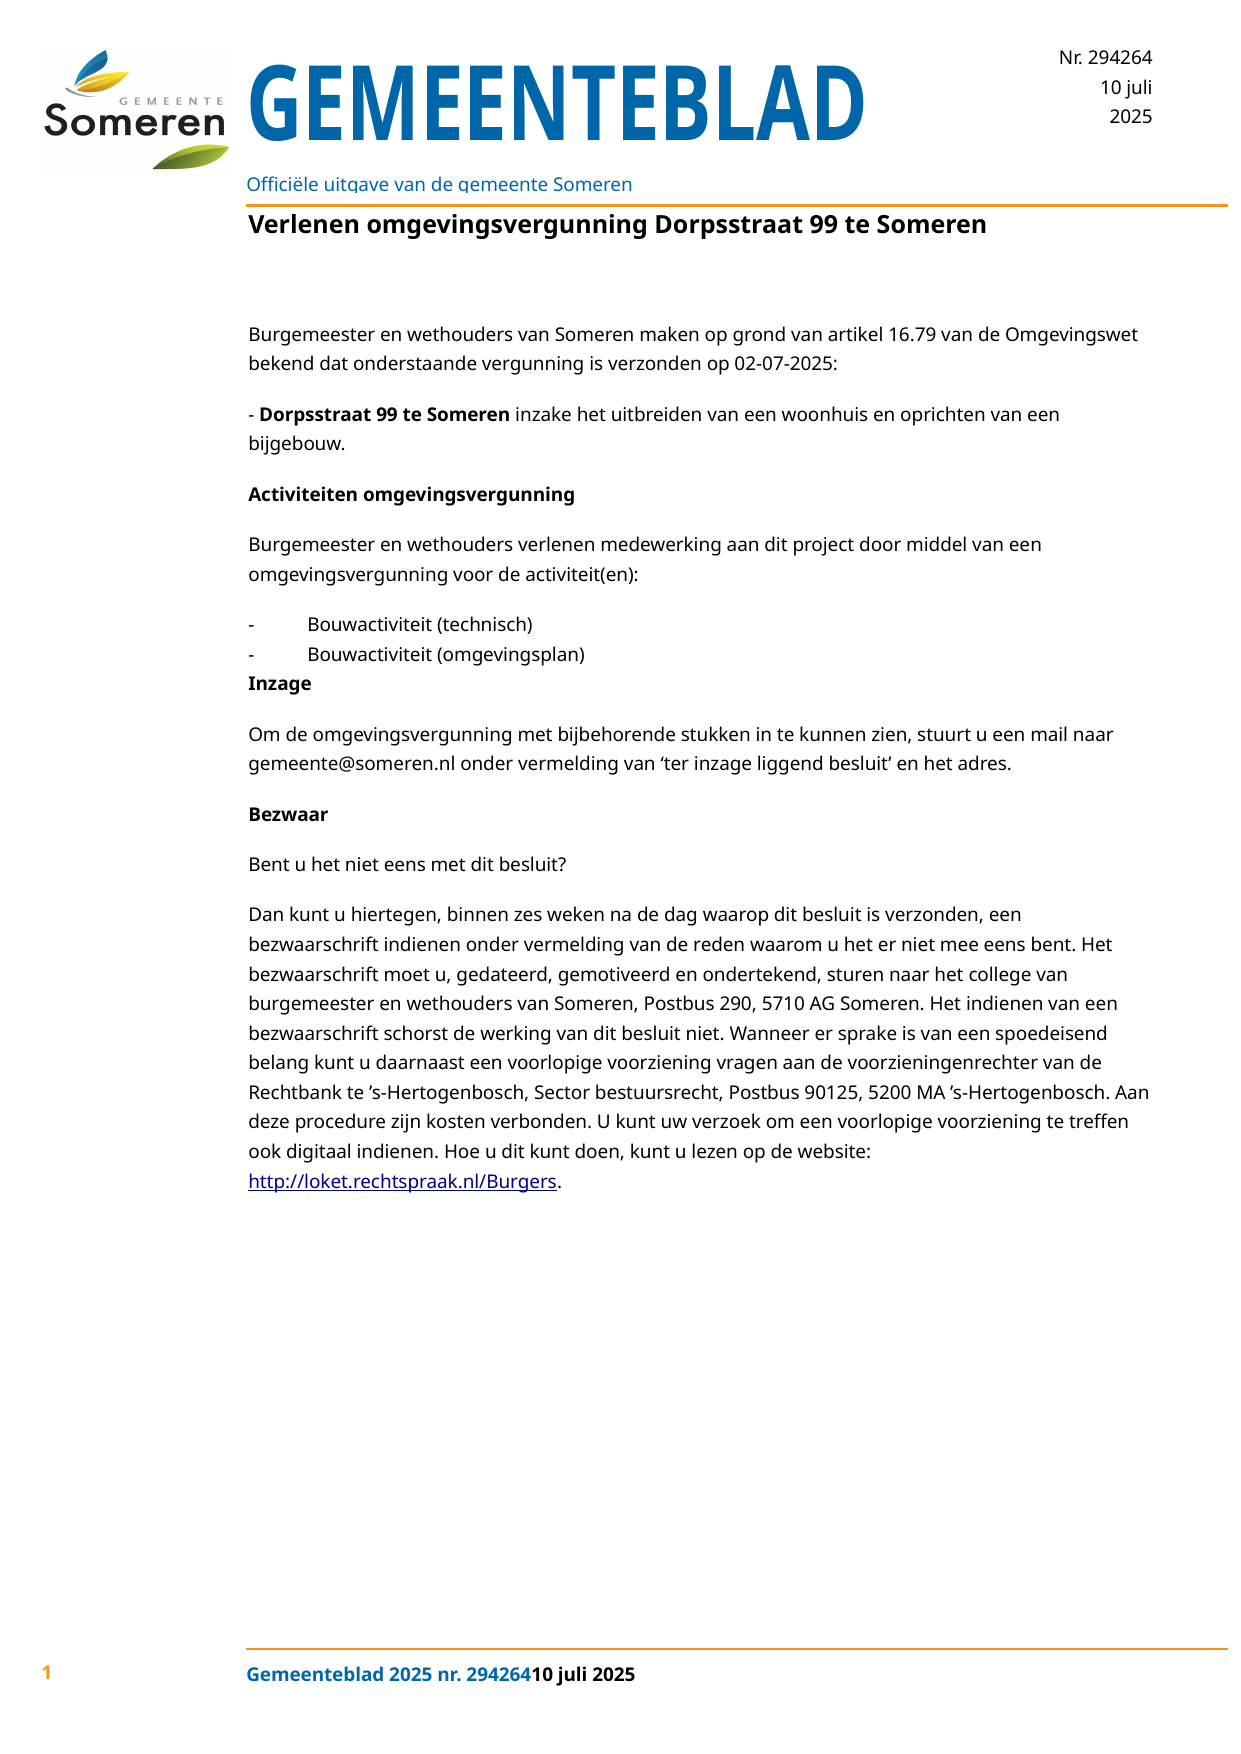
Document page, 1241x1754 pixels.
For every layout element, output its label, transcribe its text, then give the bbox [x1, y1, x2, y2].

text Verlenen omgevingsvergunning Dorpsstraat 99 te Someren [248, 207, 1152, 241]
text Bezwaar [248, 801, 1152, 826]
text Activiteiten omgevingsvergunning [248, 481, 1152, 506]
picture [41, 47, 231, 172]
list Bouwactiviteit (technisch) [248, 611, 1152, 637]
text - Dorpsstraat 99 te Someren inzake het uitbreiden van een woonhuis en oprichten van een bijgebouw. [248, 401, 1152, 456]
text Dan kunt u hiertegen, binnen zes weken na de dag waarop dit besluit is verzonden, een bezwaarschrift indienen onder vermelding van de reden waarom u het er niet mee eens bent. Het bezwaarschrift moet u, gedateerd, gemotiveerd en ondertekend, sturen naar het college van burgemeester en wethouders van Someren, Postbus 290, 5710 AG Someren. Het indienen van een bezwaarschrift schorst de werking van dit besluit niet. Wanneer er sprake is van een spoedeisend belang kunt u daarnaast een voorlopige voorziening vragen aan de voorzieningenrechter van de Rechtbank te ’s-Hertogenbosch, Sector bestuursrecht, Postbus 90125, 5200 MA ’s-Hertogenbosch. Aan deze procedure zijn kosten verbonden. U kunt uw verzoek om een voorlopige voorziening te treffen ook digitaal indienen. Hoe u dit kunt doen, kunt u lezen op de website: http://loket.rechtspraak.nl/Burgers. [248, 902, 1152, 1193]
text Burgemeester en wethouders verlenen medewerking aan dit project door middel van een omgevingsvergunning voor de activiteit(en): [248, 531, 1152, 586]
text Burgemeester en wethouders van Someren maken op grond van artikel 16.79 van de Omgevingswet bekend dat onderstaande vergunning is verzonden op 02-07-2025: [248, 321, 1152, 376]
text Bent u het niet eens met dit besluit? [248, 851, 1152, 877]
list Bouwactiviteit (omgevingsplan) [248, 641, 1152, 666]
text Inzage [248, 670, 1152, 696]
text Om de omgevingsvergunning met bijbehorende stukken in te kunnen zien, stuurt u een mail naar gemeente@someren.nl onder vermelding van ‘ter inzage liggend besluit’ en het adres. [248, 721, 1152, 776]
